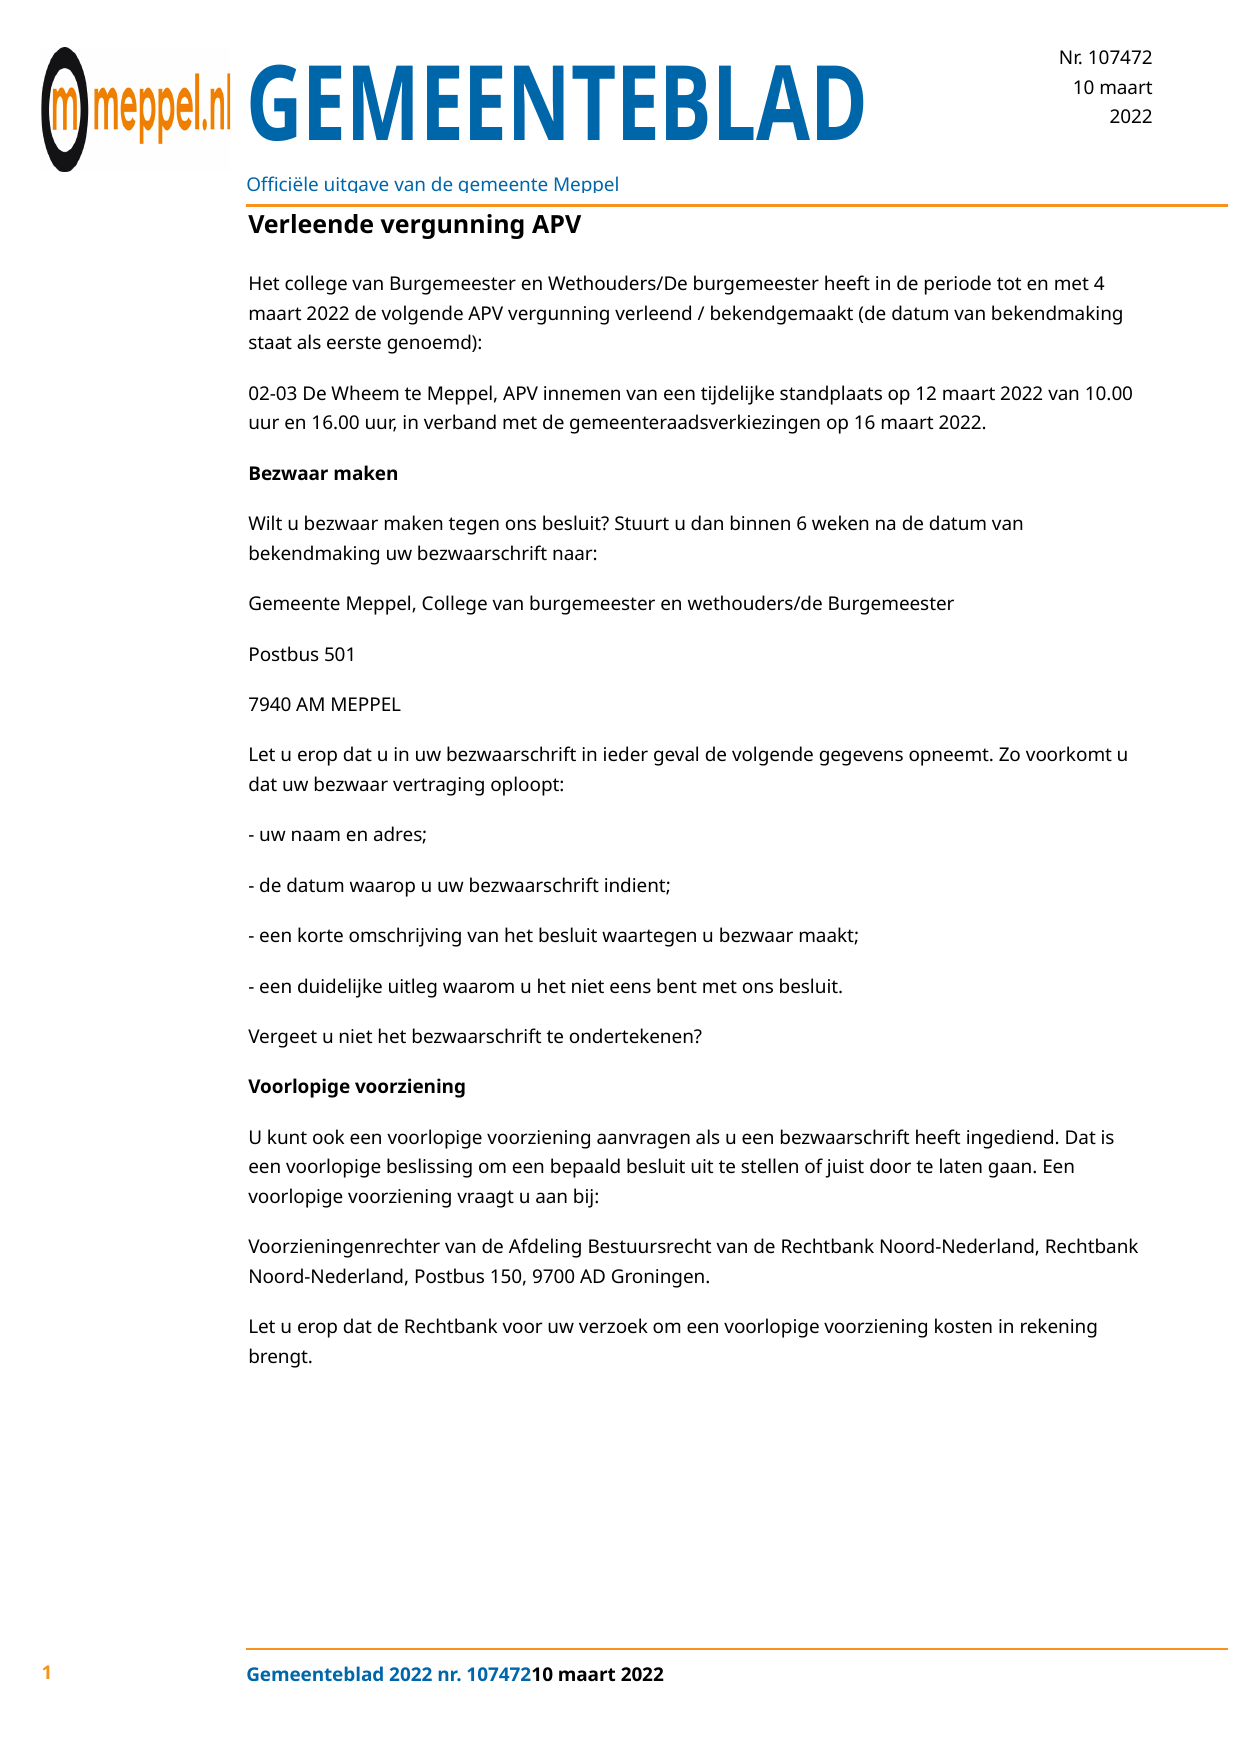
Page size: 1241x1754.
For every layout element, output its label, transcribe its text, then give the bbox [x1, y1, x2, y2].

text Let u erop dat de Rechtbank voor uw verzoek om een voorlopige voorziening kosten in rekening brengt. [248, 1314, 1152, 1369]
text Voorlopige voorziening [248, 1074, 1152, 1099]
text - de datum waarop u uw bezwaarschrift indient; [248, 872, 1152, 898]
text 7940 AM MEPPEL [248, 691, 1152, 717]
text 02-03 De Wheem te Meppel, APV innemen van een tijdelijke standplaats op 12 maart 2022 van 10.00 uur en 16.00 uur, in verband met de gemeenteraadsverkiezingen op 16 maart 2022. [248, 380, 1152, 435]
text U kunt ook een voorlopige voorziening aanvragen als u een bezwaarschrift heeft ingediend. Dat is een voorlopige beslissing om een bepaald besluit uit te stellen of juist door te laten gaan. Een voorlopige voorziening vraagt u aan bij: [248, 1124, 1152, 1209]
text Vergeet u niet het bezwaarschrift te ondertekenen? [248, 1023, 1152, 1049]
text Gemeente Meppel, College van burgemeester en wethouders/de Burgemeester [248, 590, 1152, 616]
text Verleende vergunning APV [248, 207, 1152, 241]
text - een korte omschrijving van het besluit waartegen u bezwaar maakt; [248, 922, 1152, 948]
text Wilt u bezwaar maken tegen ons besluit? Stuurt u dan binnen 6 weken na de datum van bekendmaking uw bezwaarschrift naar: [248, 510, 1152, 566]
text - uw naam en adres; [248, 822, 1152, 847]
picture [41, 47, 231, 172]
text Let u erop dat u in uw bezwaarschrift in ieder geval de volgende gegevens opneemt. Zo voorkomt u dat uw bezwaar vertraging oploopt: [248, 742, 1152, 797]
text Het college van Burgemeester en Wethouders/De burgemeester heeft in de periode tot en met 4 maart 2022 de volgende APV vergunning verleend / bekendgemaakt (de datum van bekendmaking staat als eerste genoemd): [248, 270, 1152, 355]
text Voorzieningenrechter van de Afdeling Bestuursrecht van de Rechtbank Noord-Nederland, Rechtbank Noord-Nederland, Postbus 150, 9700 AD Groningen. [248, 1234, 1152, 1289]
text - een duidelijke uitleg waarom u het niet eens bent met ons besluit. [248, 973, 1152, 998]
text Postbus 501 [248, 641, 1152, 666]
text Bezwaar maken [248, 460, 1152, 486]
